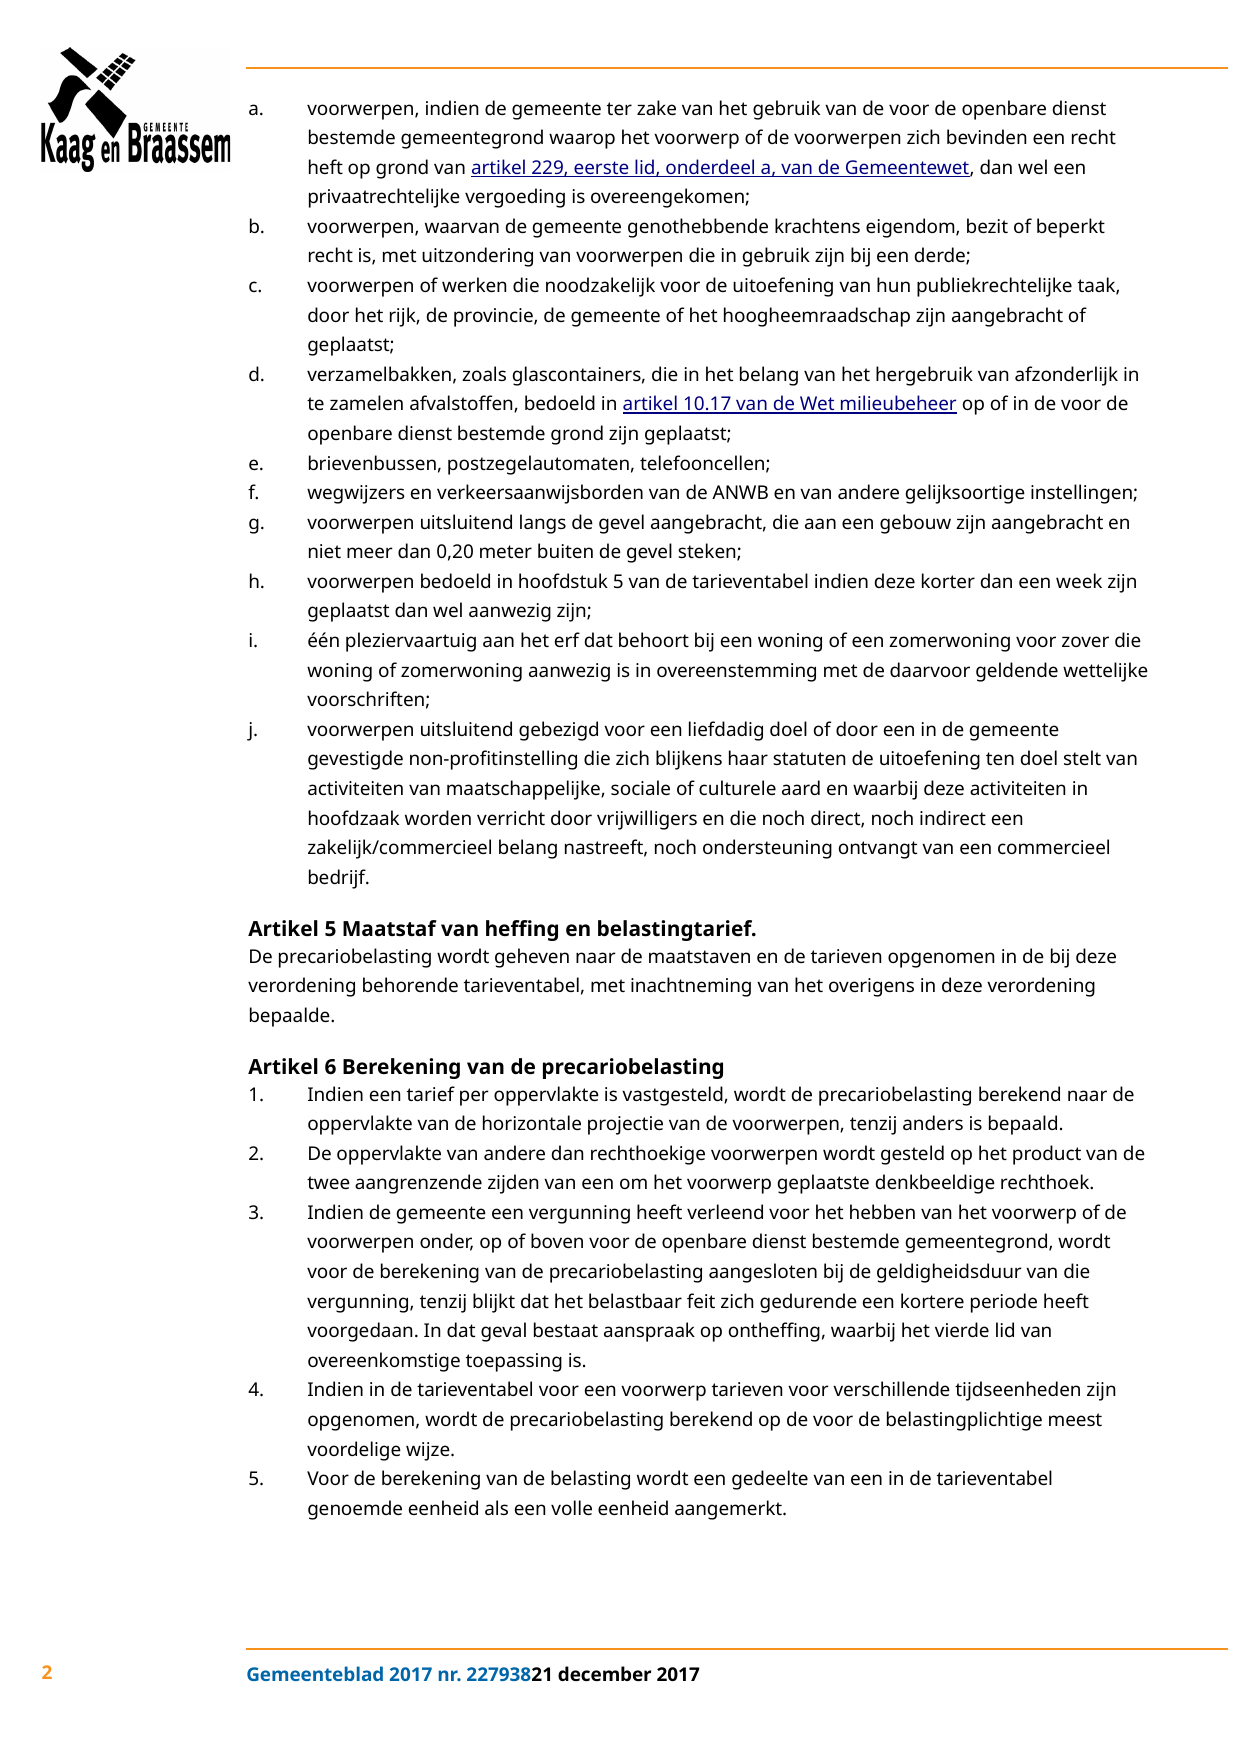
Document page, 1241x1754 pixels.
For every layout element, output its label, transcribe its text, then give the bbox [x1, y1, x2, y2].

list voorwerpen of werken die noodzakelijk voor de uitoefening van hun publiekrechtelijke taak, door het rijk, de provincie, de gemeente of het hoogheemraadschap zijn aangebracht of geplaatst; [248, 272, 1152, 357]
list brievenbussen, postzegelautomaten, telefooncellen; [248, 450, 1152, 476]
text Artikel 6 Berekening van de precariobelasting [248, 1052, 1152, 1081]
list Indien in de tarieventabel voor een voorwerp tarieven voor verschillende tijdseenheden zijn opgenomen, wordt de precariobelasting berekend op de voor de belastingplichtige meest voordelige wijze. [248, 1377, 1152, 1462]
list voorwerpen, indien de gemeente ter zake van het gebruik van de voor de openbare dienst bestemde gemeentegrond waarop het voorwerp of de voorwerpen zich bevinden een recht heft op grond van artikel 229, eerste lid, onderdeel a, van de Gemeentewet, dan wel een privaatrechtelijke vergoeding is overeengekomen; [248, 95, 1152, 209]
list Indien een tarief per oppervlakte is vastgesteld, wordt de precariobelasting berekend naar de oppervlakte van de horizontale projectie van de voorwerpen, tenzij anders is bepaald. [248, 1081, 1152, 1136]
text De precariobelasting wordt geheven naar de maatstaven en de tarieven opgenomen in de bij deze verordening behorende tarieventabel, met inachtneming van het overigens in deze verordening bepaalde. [248, 943, 1152, 1028]
list voorwerpen uitsluitend gebezigd voor een liefdadig doel of door een in de gemeente gevestigde non-profitinstelling die zich blijkens haar statuten de uitoefening ten doel stelt van activiteiten van maatschappelijke, sociale of culturele aard en waarbij deze activiteiten in hoofdzaak worden verricht door vrijwilligers en die noch direct, noch indirect een zakelijk/commercieel belang nastreeft, noch ondersteuning ontvangt van een commercieel bedrijf. [248, 716, 1152, 890]
list één pleziervaartuig aan het erf dat behoort bij een woning of een zomerwoning voor zover die woning of zomerwoning aanwezig is in overeenstemming met de daarvoor geldende wettelijke voorschriften; [248, 627, 1152, 712]
list wegwijzers en verkeersaanwijsborden van de ANWB en van andere gelijksoortige instellingen; [248, 479, 1152, 505]
list voorwerpen, waarvan de gemeente genothebbende krachtens eigendom, bezit of beperkt recht is, met uitzondering van voorwerpen die in gebruik zijn bij een derde; [248, 213, 1152, 268]
text Artikel 5 Maatstaf van heffing en belastingtarief. [248, 914, 1152, 943]
picture [41, 47, 231, 172]
list voorwerpen bedoeld in hoofdstuk 5 van de tarieventabel indien deze korter dan een week zijn geplaatst dan wel aanwezig zijn; [248, 568, 1152, 623]
list De oppervlakte van andere dan rechthoekige voorwerpen wordt gesteld op het product van de twee aangrenzende zijden van een om het voorwerp geplaatste denkbeeldige rechthoek. [248, 1140, 1152, 1195]
list Indien de gemeente een vergunning heeft verleend voor het hebben van het voorwerp of de voorwerpen onder, op of boven voor de openbare dienst bestemde gemeentegrond, wordt voor de berekening van de precariobelasting aangesloten bij de geldigheidsduur van die vergunning, tenzij blijkt dat het belastbaar feit zich gedurende een kortere periode heeft voorgedaan. In dat geval bestaat aanspraak op ontheffing, waarbij het vierde lid van overeenkomstige toepassing is. [248, 1199, 1152, 1373]
list Voor de berekening van de belasting wordt een gedeelte van een in de tarieventabel genoemde eenheid als een volle eenheid aangemerkt. [248, 1465, 1152, 1521]
list voorwerpen uitsluitend langs de gevel aangebracht, die aan een gebouw zijn aangebracht en niet meer dan 0,20 meter buiten de gevel steken; [248, 509, 1152, 564]
list verzamelbakken, zoals glascontainers, die in het belang van het hergebruik van afzonderlijk in te zamelen afvalstoffen, bedoeld in artikel 10.17 van de Wet milieubeheer op of in de voor de openbare dienst bestemde grond zijn geplaatst; [248, 361, 1152, 446]
